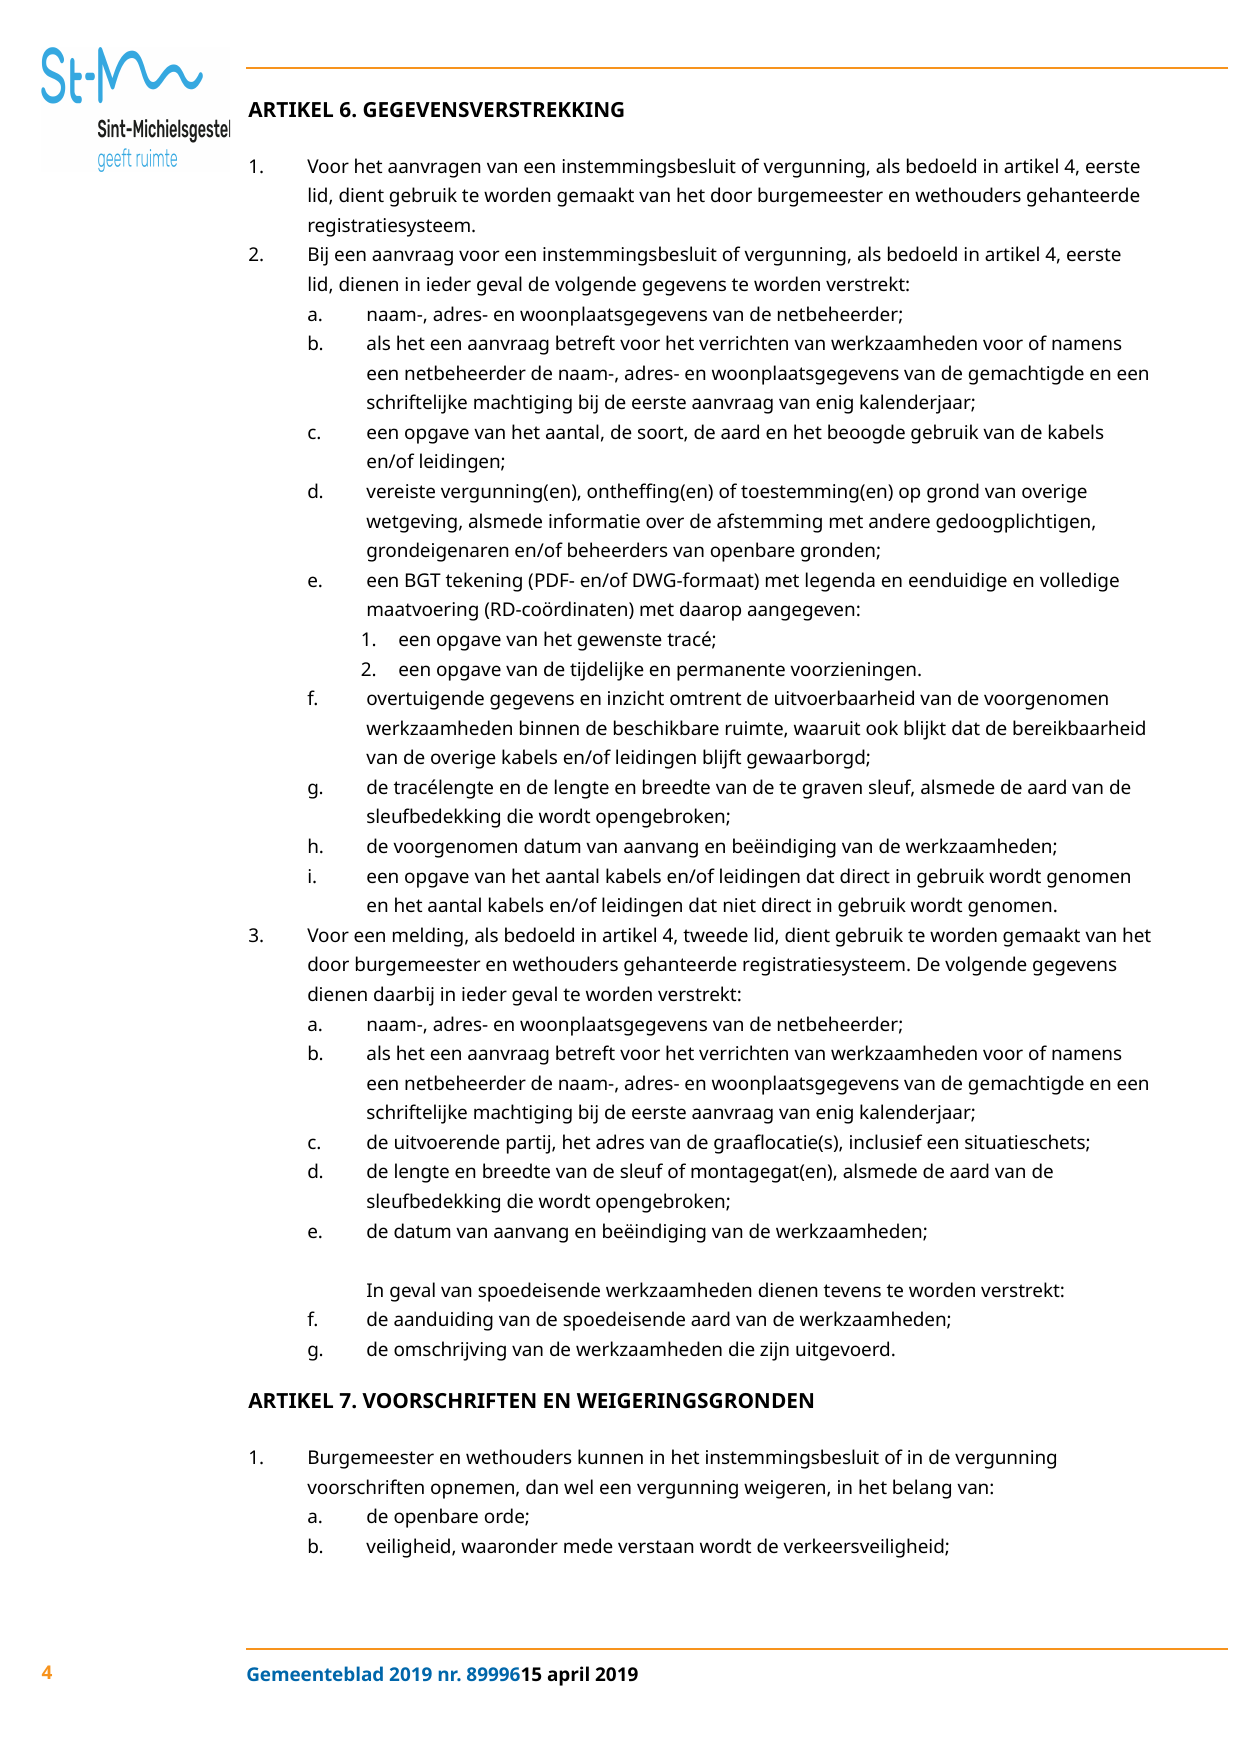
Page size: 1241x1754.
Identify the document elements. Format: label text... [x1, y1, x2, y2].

list als het een aanvraag betreft voor het verrichten van werkzaamheden voor of namens een netbeheerder de naam-, adres- en woonplaatsgegevens van de gemachtigde en een schriftelijke machtiging bij de eerste aanvraag van enig kalenderjaar; [307, 330, 1152, 415]
picture [41, 47, 231, 172]
list een opgave van het gewenste tracé; [361, 626, 1152, 652]
list Voor een melding, als bedoeld in artikel 4, tweede lid, dient gebruik te worden gemaakt van het door burgemeester en wethouders gehanteerde registratiesysteem. De volgende gegevens dienen daarbij in ieder geval te worden verstrekt: [248, 922, 1152, 1007]
list naam-, adres- en woonplaatsgegevens van de netbeheerder; [307, 1011, 1152, 1036]
list een opgave van de tijdelijke en permanente voorzieningen. [361, 656, 1152, 681]
list naam-, adres- en woonplaatsgegevens van de netbeheerder; [307, 301, 1152, 326]
text ARTIKEL 6. GEGEVENSVERSTREKKING [248, 95, 1152, 123]
list vereiste vergunning(en), ontheffing(en) of toestemming(en) op grond van overige wetgeving, alsmede informatie over de afstemming met andere gedoogplichtigen, grondeigenaren en/of beheerders van openbare gronden; [307, 478, 1152, 563]
list de datum van aanvang en beëindiging van de werkzaamheden; [307, 1218, 1152, 1243]
list de aanduiding van de spoedeisende aard van de werkzaamheden; [307, 1307, 1152, 1332]
list de voorgenomen datum van aanvang en beëindiging van de werkzaamheden; [307, 833, 1152, 859]
list de omschrijving van de werkzaamheden die zijn uitgevoerd. [307, 1336, 1152, 1362]
list overtuigende gegevens en inzicht omtrent de uitvoerbaarheid van de voorgenomen werkzaamheden binnen de beschikbare ruimte, waaruit ook blijkt dat de bereikbaarheid van de overige kabels en/of leidingen blijft gewaarborgd; [307, 685, 1152, 770]
list veiligheid, waaronder mede verstaan wordt de verkeersveiligheid; [307, 1533, 1152, 1559]
list als het een aanvraag betreft voor het verrichten van werkzaamheden voor of namens een netbeheerder de naam-, adres- en woonplaatsgegevens van de gemachtigde en een schriftelijke machtiging bij de eerste aanvraag van enig kalenderjaar; [307, 1040, 1152, 1125]
list Bij een aanvraag voor een instemmingsbesluit of vergunning, als bedoeld in artikel 4, eerste lid, dienen in ieder geval de volgende gegevens te worden verstrekt: [248, 242, 1152, 297]
list de openbare orde; [307, 1504, 1152, 1529]
list Burgemeester en wethouders kunnen in het instemmingsbesluit of in de vergunning voorschriften opnemen, dan wel een vergunning weigeren, in het belang van: [248, 1444, 1152, 1500]
list Voor het aanvragen van een instemmingsbesluit of vergunning, als bedoeld in artikel 4, eerste lid, dient gebruik te worden gemaakt van het door burgemeester en wethouders gehanteerde registratiesysteem. [248, 153, 1152, 238]
list een BGT tekening (PDF- en/of DWG-formaat) met legenda en eenduidige en volledige maatvoering (RD-coördinaten) met daarop aangegeven: [307, 567, 1152, 622]
list een opgave van het aantal kabels en/of leidingen dat direct in gebruik wordt genomen en het aantal kabels en/of leidingen dat niet direct in gebruik wordt genomen. [307, 863, 1152, 918]
list de uitvoerende partij, het adres van de graaflocatie(s), inclusief een situatieschets; [307, 1129, 1152, 1155]
list In geval van spoedeisende werkzaamheden dienen tevens te worden verstrekt: [307, 1277, 1152, 1303]
text ARTIKEL 7. VOORSCHRIFTEN EN WEIGERINGSGRONDEN [248, 1387, 1152, 1415]
list een opgave van het aantal, de soort, de aard en het beoogde gebruik van de kabels en/of leidingen; [307, 419, 1152, 474]
list de lengte en breedte van de sleuf of montagegat(en), alsmede de aard van de sleufbedekking die wordt opengebroken; [307, 1159, 1152, 1214]
list de tracélengte en de lengte en breedte van de te graven sleuf, alsmede de aard van de sleufbedekking die wordt opengebroken; [307, 774, 1152, 829]
